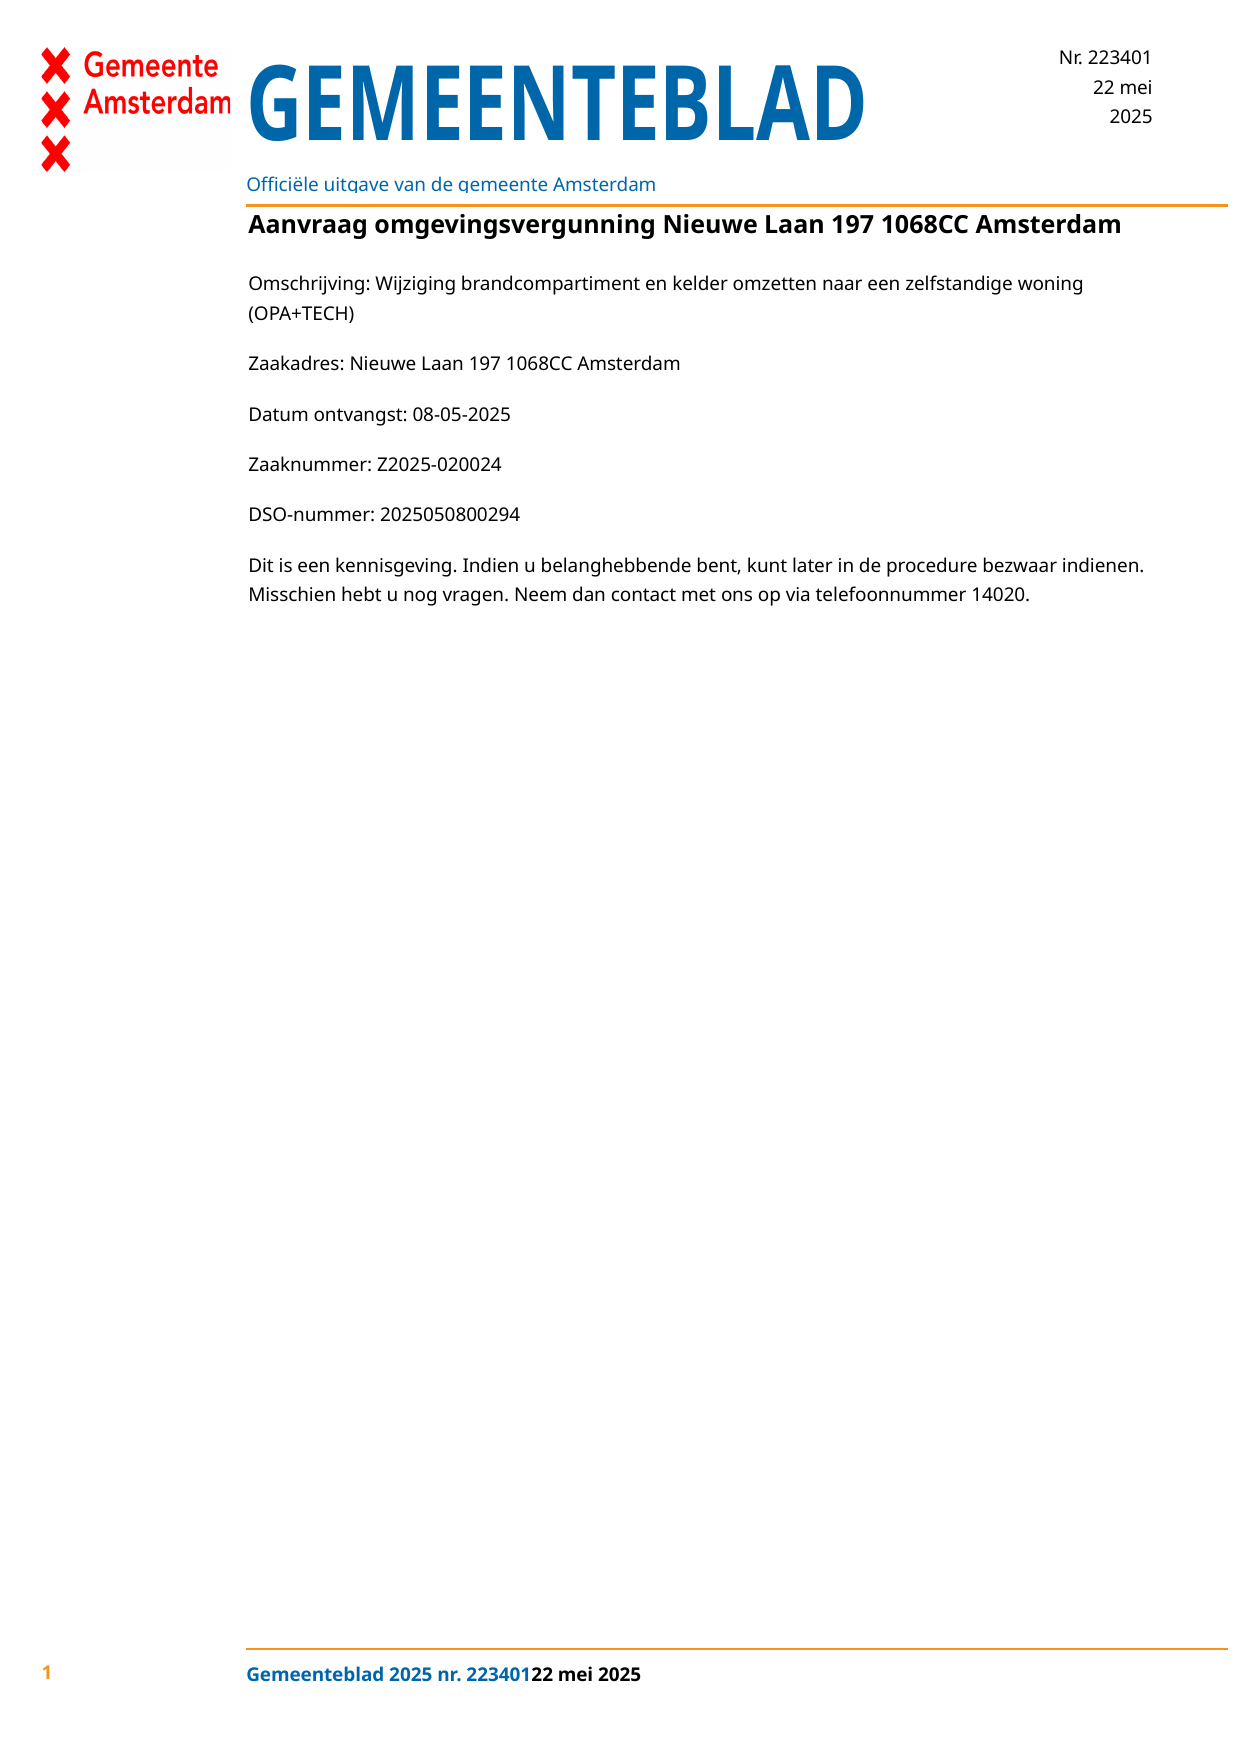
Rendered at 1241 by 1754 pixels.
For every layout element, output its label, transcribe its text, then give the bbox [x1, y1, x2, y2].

picture [41, 47, 231, 172]
text Datum ontvangst: 08-05-2025 [248, 401, 1152, 426]
text Zaaknummer: Z2025-020024 [248, 451, 1152, 477]
text DSO-nummer: 2025050800294 [248, 502, 1152, 527]
text Dit is een kennisgeving. Indien u belanghebbende bent, kunt later in de procedure bezwaar indienen. Misschien hebt u nog vragen. Neem dan contact met ons op via telefoonnummer 14020. [248, 552, 1152, 607]
text Zaakadres: Nieuwe Laan 197 1068CC Amsterdam [248, 350, 1152, 376]
text Aanvraag omgevingsvergunning Nieuwe Laan 197 1068CC Amsterdam [248, 207, 1152, 241]
text Omschrijving: Wijziging brandcompartiment en kelder omzetten naar een zelfstandige woning (OPA+TECH) [248, 270, 1152, 326]
